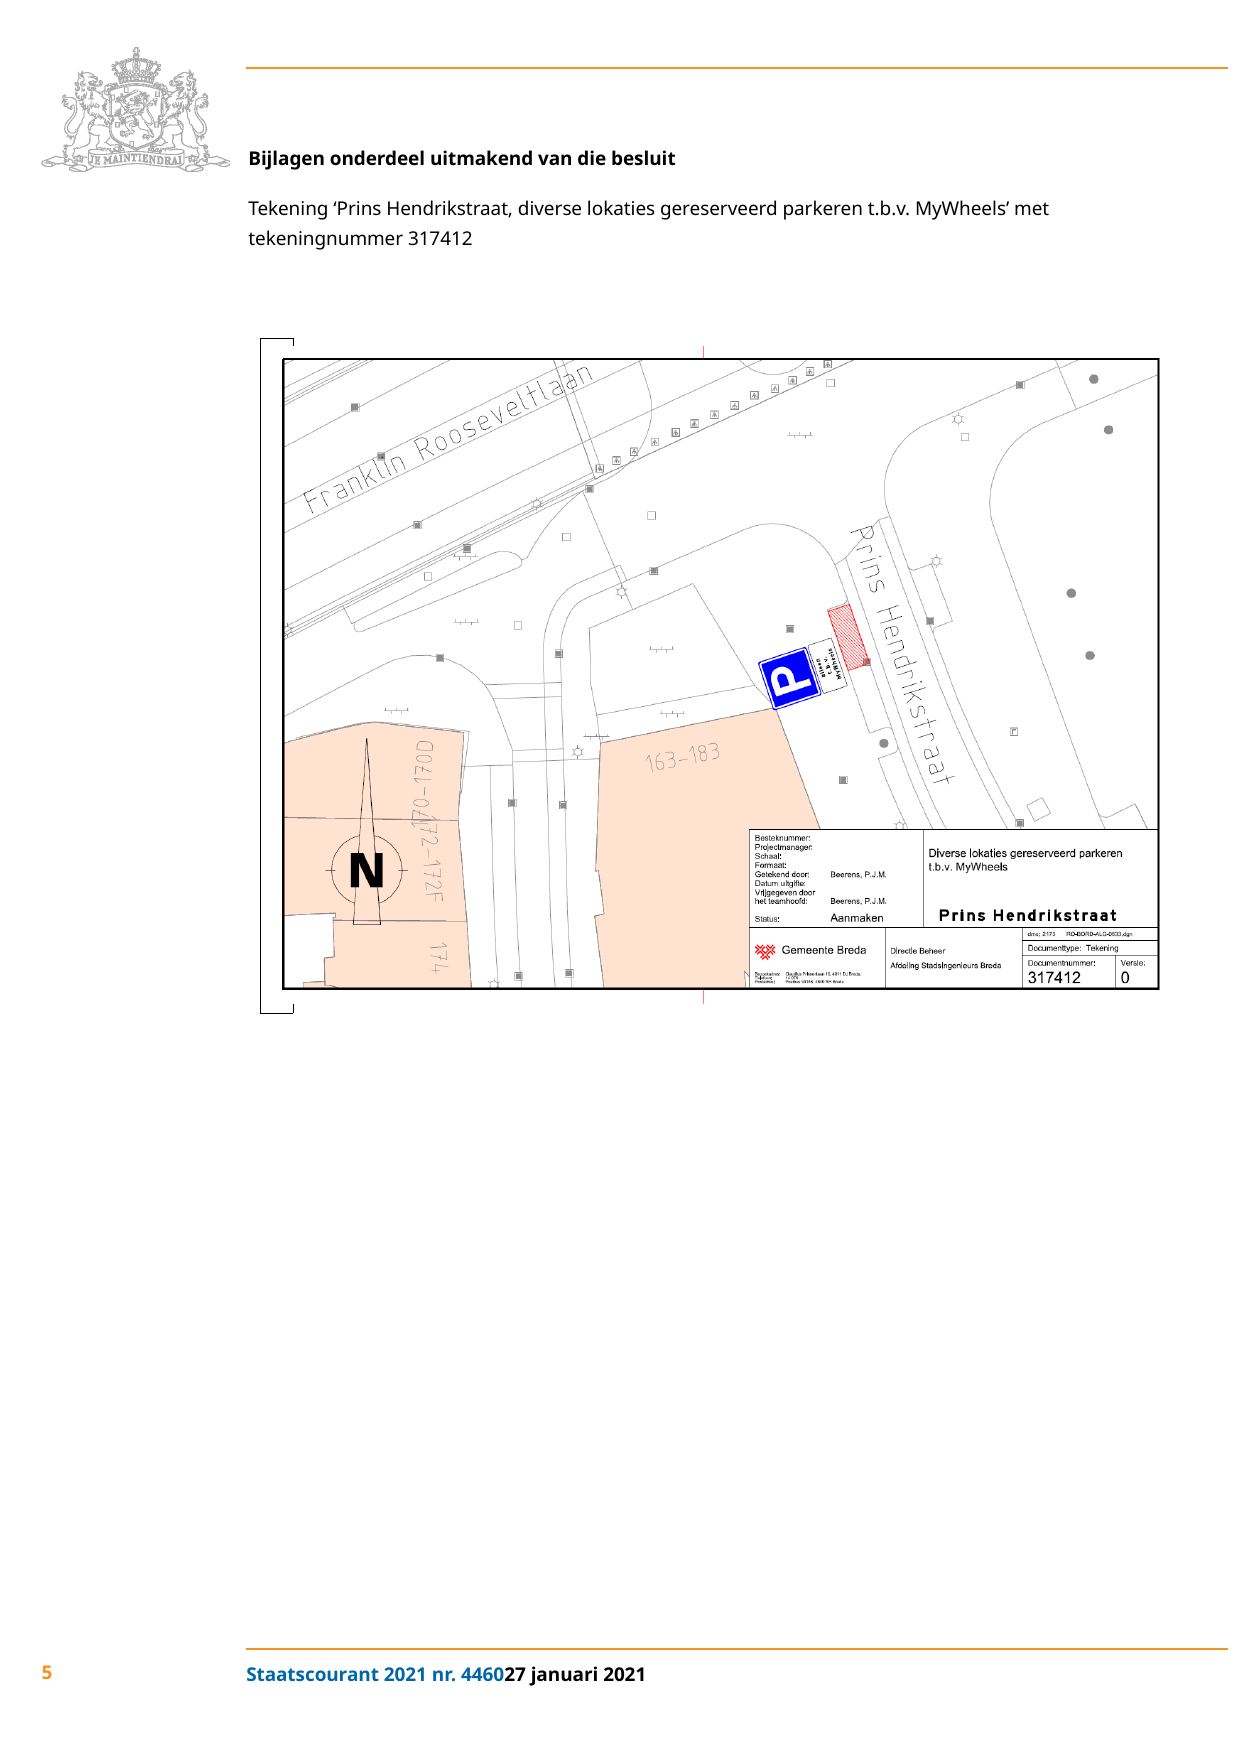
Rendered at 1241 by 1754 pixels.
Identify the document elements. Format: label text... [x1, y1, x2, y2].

text Bijlagen onderdeel uitmakend van die besluit [248, 145, 1152, 171]
picture [41, 47, 231, 172]
text Tekening ‘Prins Hendrikstraat, diverse lokaties gereserveerd parkeren t.b.v. MyWheels’ met tekeningnummer 317412 [248, 196, 1152, 251]
picture [268, 346, 1173, 1004]
